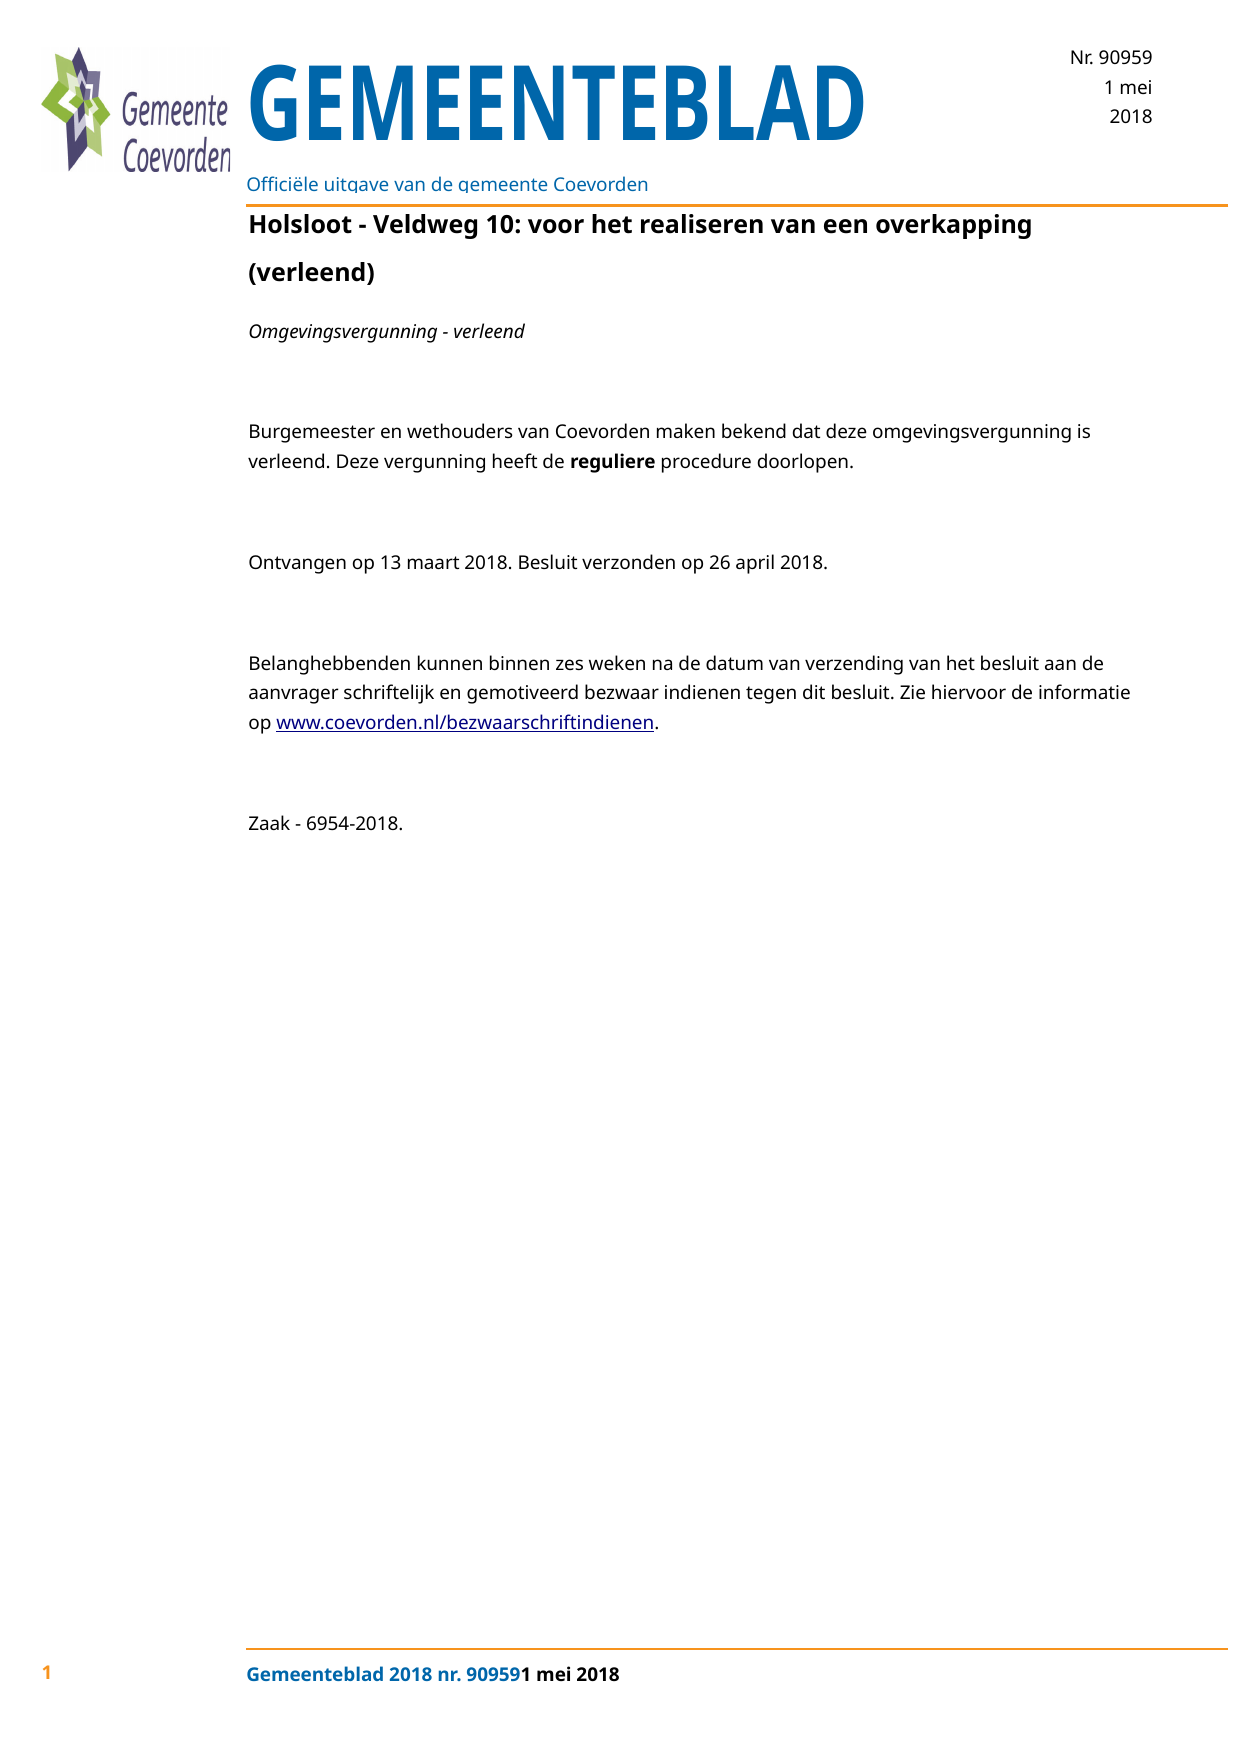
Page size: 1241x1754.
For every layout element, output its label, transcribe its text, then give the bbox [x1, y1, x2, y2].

text Holsloot - Veldweg 10: voor het realiseren van een overkapping (verleend) [248, 207, 1152, 288]
text Belanghebbenden kunnen binnen zes weken na de datum van verzending van het besluit aan de aanvrager schriftelijk en gemotiveerd bezwaar indienen tegen dit besluit. Zie hiervoor de informatie op www.coevorden.nl/bezwaarschriftindienen. [248, 650, 1152, 735]
text Zaak - 6954-2018. [248, 810, 1152, 836]
text Omgevingsvergunning - verleend [248, 318, 1152, 344]
picture [41, 47, 231, 172]
text Burgemeester en wethouders van Coevorden maken bekend dat deze omgevingsvergunning is verleend. Deze vergunning heeft de reguliere procedure doorlopen. [248, 419, 1152, 474]
text Ontvangen op 13 maart 2018. Besluit verzonden op 26 april 2018. [248, 549, 1152, 575]
